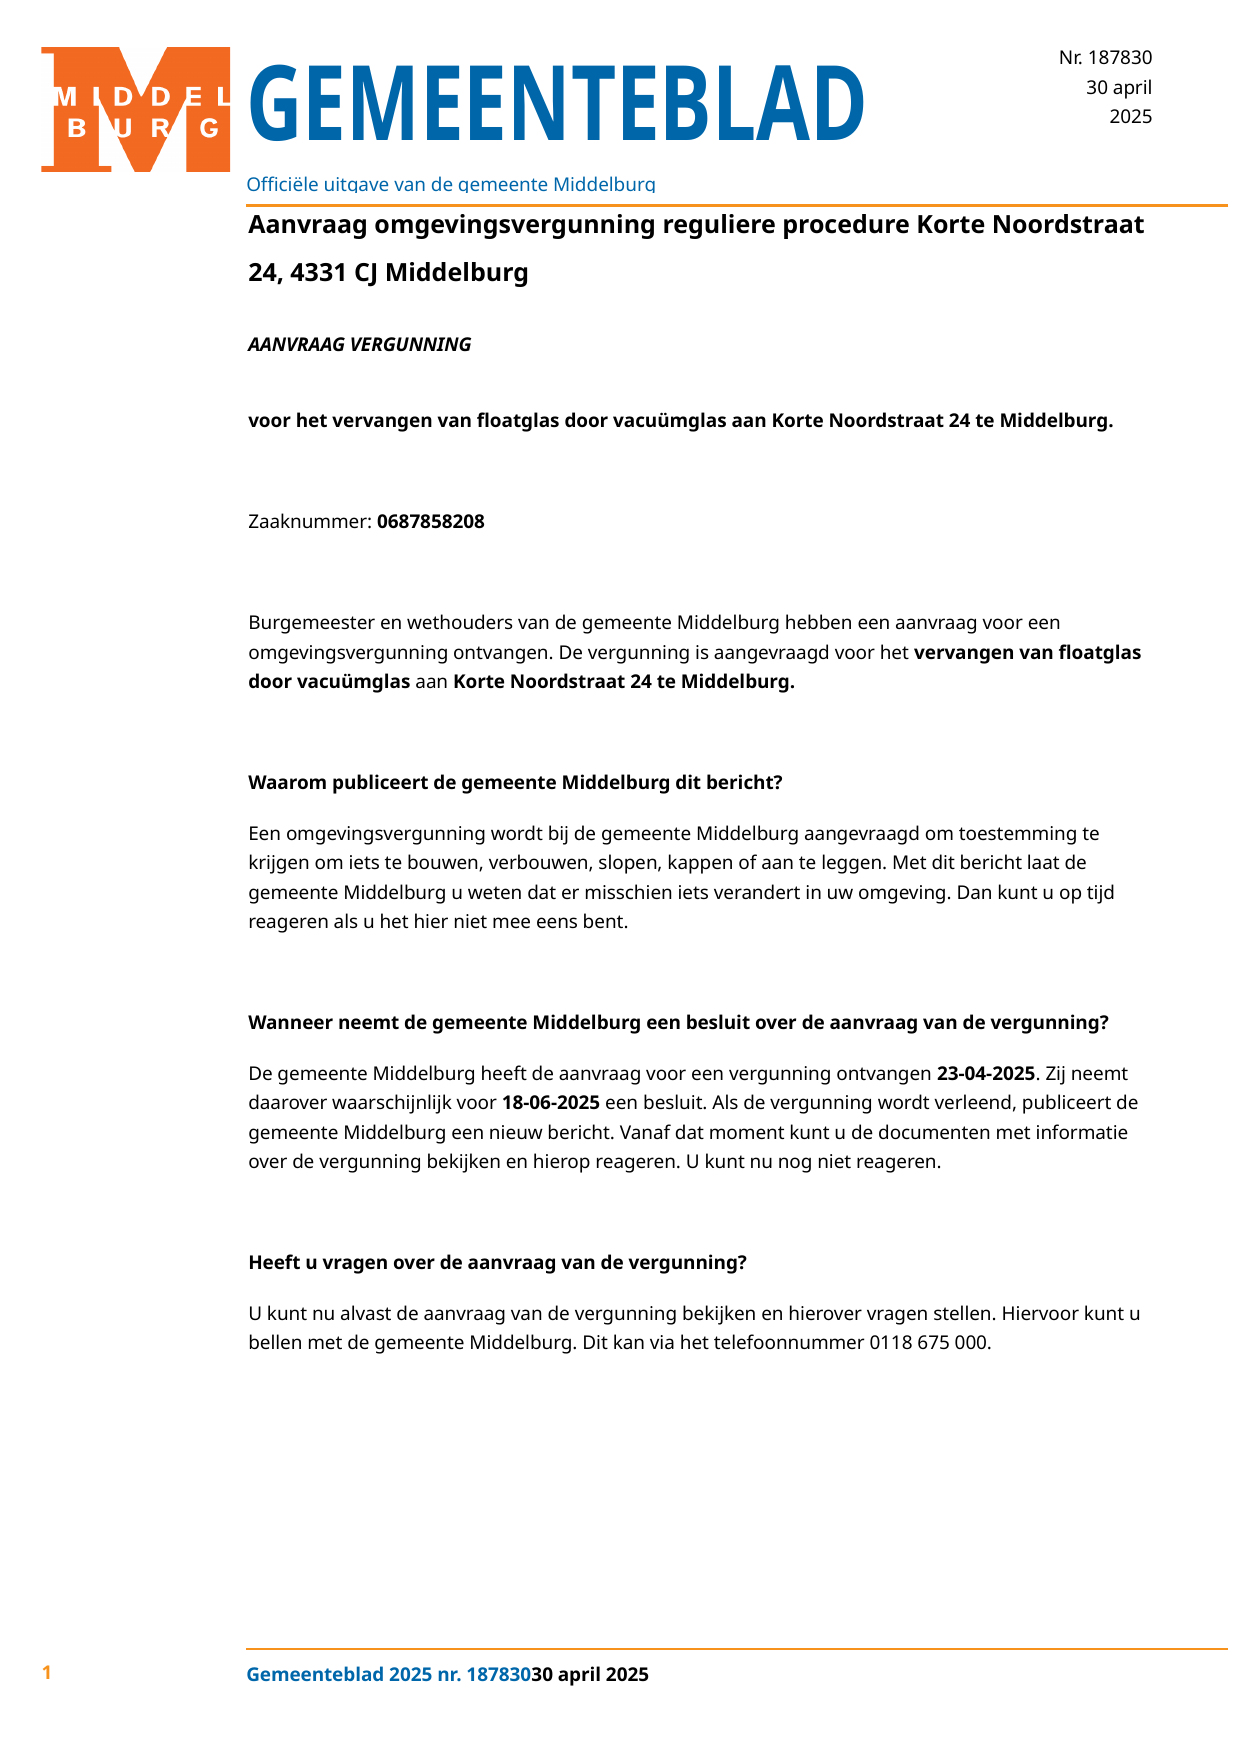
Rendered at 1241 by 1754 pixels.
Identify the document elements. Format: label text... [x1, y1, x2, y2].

text Heeft u vragen over de aanvraag van de vergunning? [248, 1249, 1152, 1275]
text Waarom publiceert de gemeente Middelburg dit bericht? [248, 769, 1152, 795]
text Aanvraag omgevingsvergunning reguliere procedure Korte Noordstraat 24, 4331 CJ Middelburg [248, 207, 1152, 288]
text Burgemeester en wethouders van de gemeente Middelburg hebben een aanvraag voor een omgevingsvergunning ontvangen. De vergunning is aangevraagd voor het vervangen van floatglas door vacuümglas aan Korte Noordstraat 24 te Middelburg. [248, 609, 1152, 694]
text Zaaknummer: 0687858208 [248, 508, 1152, 534]
text De gemeente Middelburg heeft de aanvraag voor een vergunning ontvangen 23-04-2025. Zij neemt daarover waarschijnlijk voor 18-06-2025 een besluit. Als de vergunning wordt verleend, publiceert de gemeente Middelburg een nieuw bericht. Vanaf dat moment kunt u de documenten met informatie over de vergunning bekijken en hierop reageren. U kunt nu nog niet reageren. [248, 1060, 1152, 1174]
text AANVRAAG VERGUNNING [248, 331, 1152, 357]
text Wanneer neemt de gemeente Middelburg een besluit over de aanvraag van de vergunning? [248, 1009, 1152, 1035]
picture [41, 47, 231, 172]
text Een omgevingsvergunning wordt bij de gemeente Middelburg aangevraagd om toestemming te krijgen om iets te bouwen, verbouwen, slopen, kappen of aan te leggen. Met dit bericht laat de gemeente Middelburg u weten dat er misschien iets verandert in uw omgeving. Dan kunt u op tijd reageren als u het hier niet mee eens bent. [248, 820, 1152, 934]
text voor het vervangen van floatglas door vacuümglas aan Korte Noordstraat 24 te Middelburg. [248, 408, 1152, 433]
text U kunt nu alvast de aanvraag van de vergunning bekijken en hierover vragen stellen. Hiervoor kunt u bellen met de gemeente Middelburg. Dit kan via het telefoonnummer 0118 675 000. [248, 1300, 1152, 1355]
